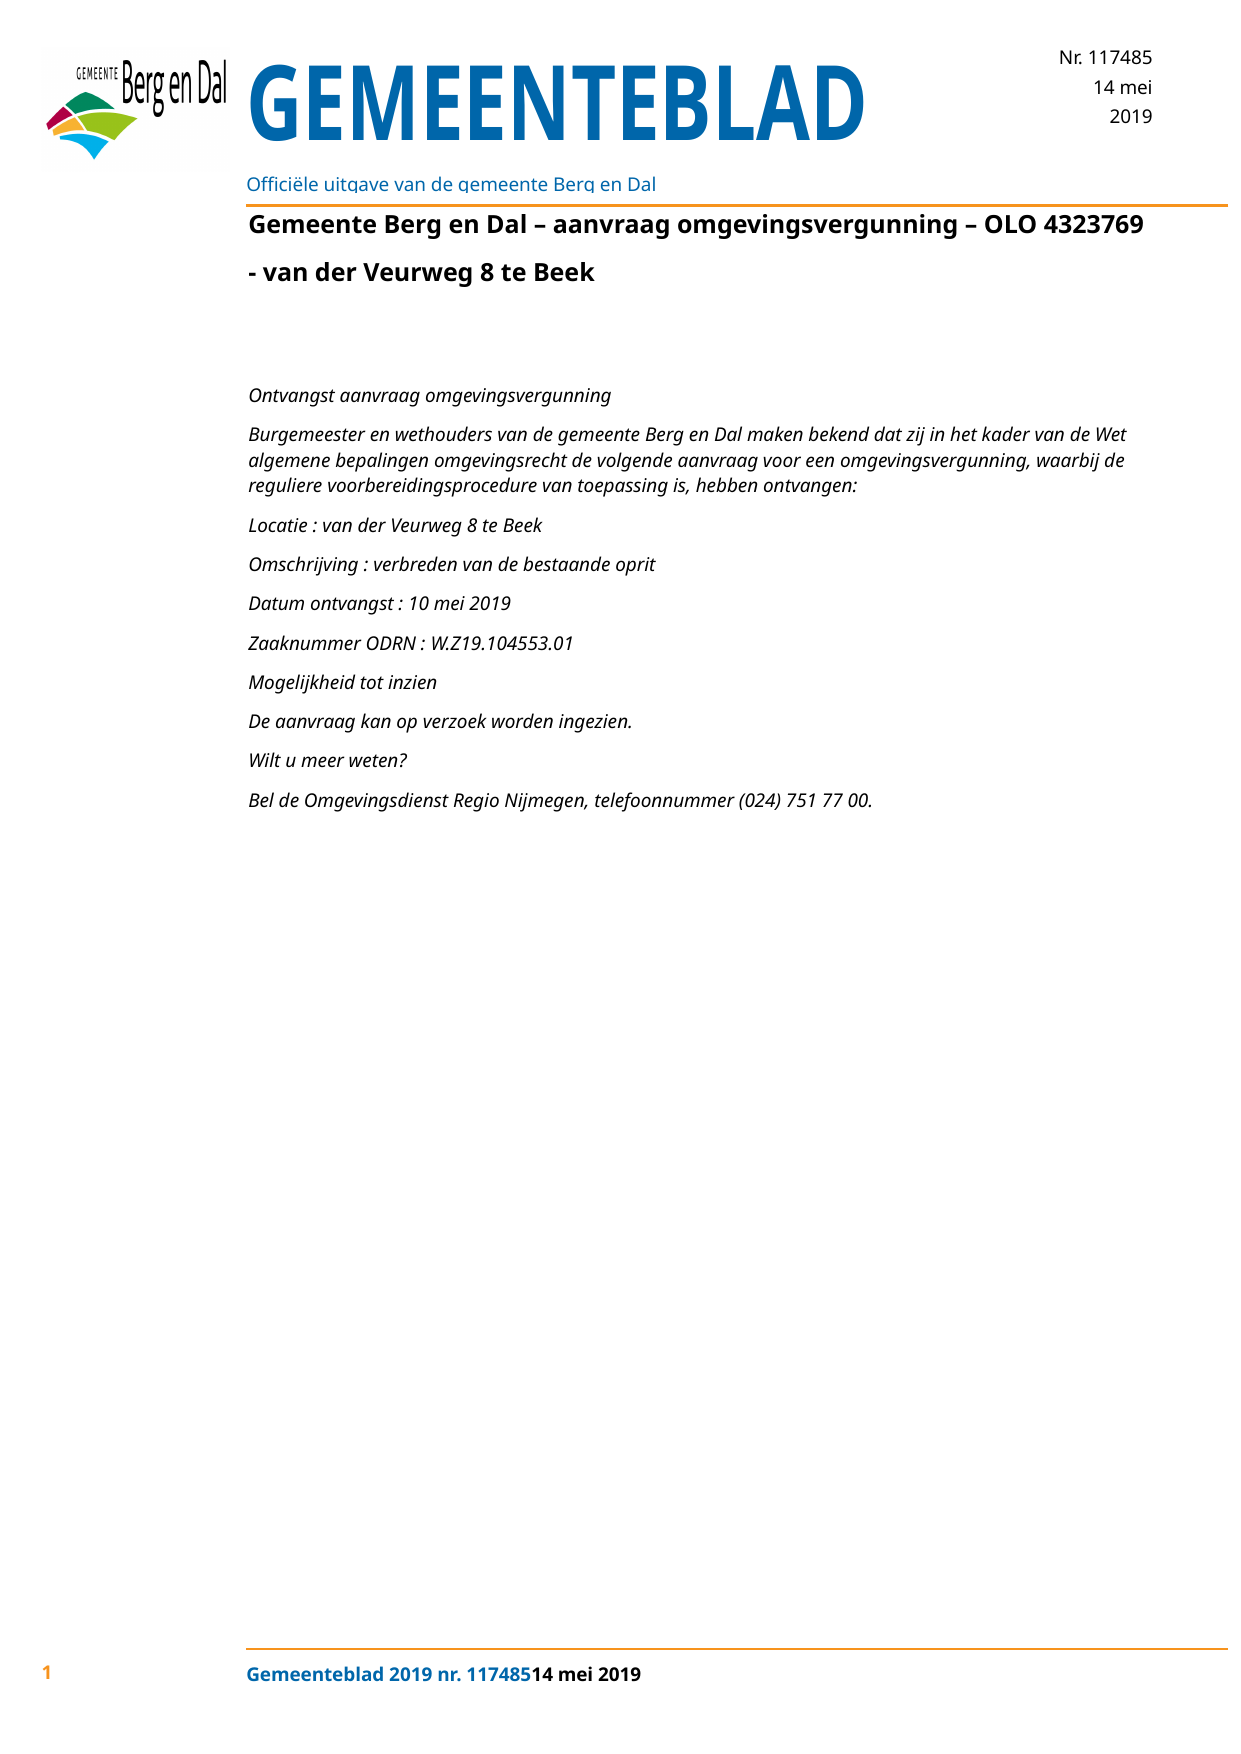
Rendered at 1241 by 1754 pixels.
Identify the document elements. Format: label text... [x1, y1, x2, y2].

text Locatie : van der Veurweg 8 te Beek [248, 512, 1152, 538]
text Ontvangst aanvraag omgevingsvergunning [248, 382, 1152, 408]
picture [41, 47, 231, 172]
text Omschrijving : verbreden van de bestaande oprit [248, 551, 1152, 577]
text Burgemeester en wethouders van de gemeente Berg en Dal maken bekend dat zij in het kader van de Wet algemene bepalingen omgevingsrecht de volgende aanvraag voor een omgevingsvergunning, waarbij de reguliere voorbereidingsprocedure van toepassing is, hebben ontvangen: [248, 421, 1152, 498]
text Wilt u meer weten? [248, 747, 1152, 773]
text Mogelijkheid tot inzien [248, 669, 1152, 695]
text Bel de Omgevingsdienst Regio Nijmegen, telefoonnummer (024) 751 77 00. [248, 787, 1152, 812]
text Zaaknummer ODRN : W.Z19.104553.01 [248, 630, 1152, 655]
text Datum ontvangst : 10 mei 2019 [248, 590, 1152, 616]
text De aanvraag kan op verzoek worden ingezien. [248, 708, 1152, 734]
text Gemeente Berg en Dal – aanvraag omgevingsvergunning – OLO 4323769 - van der Veurweg 8 te Beek [248, 207, 1152, 288]
